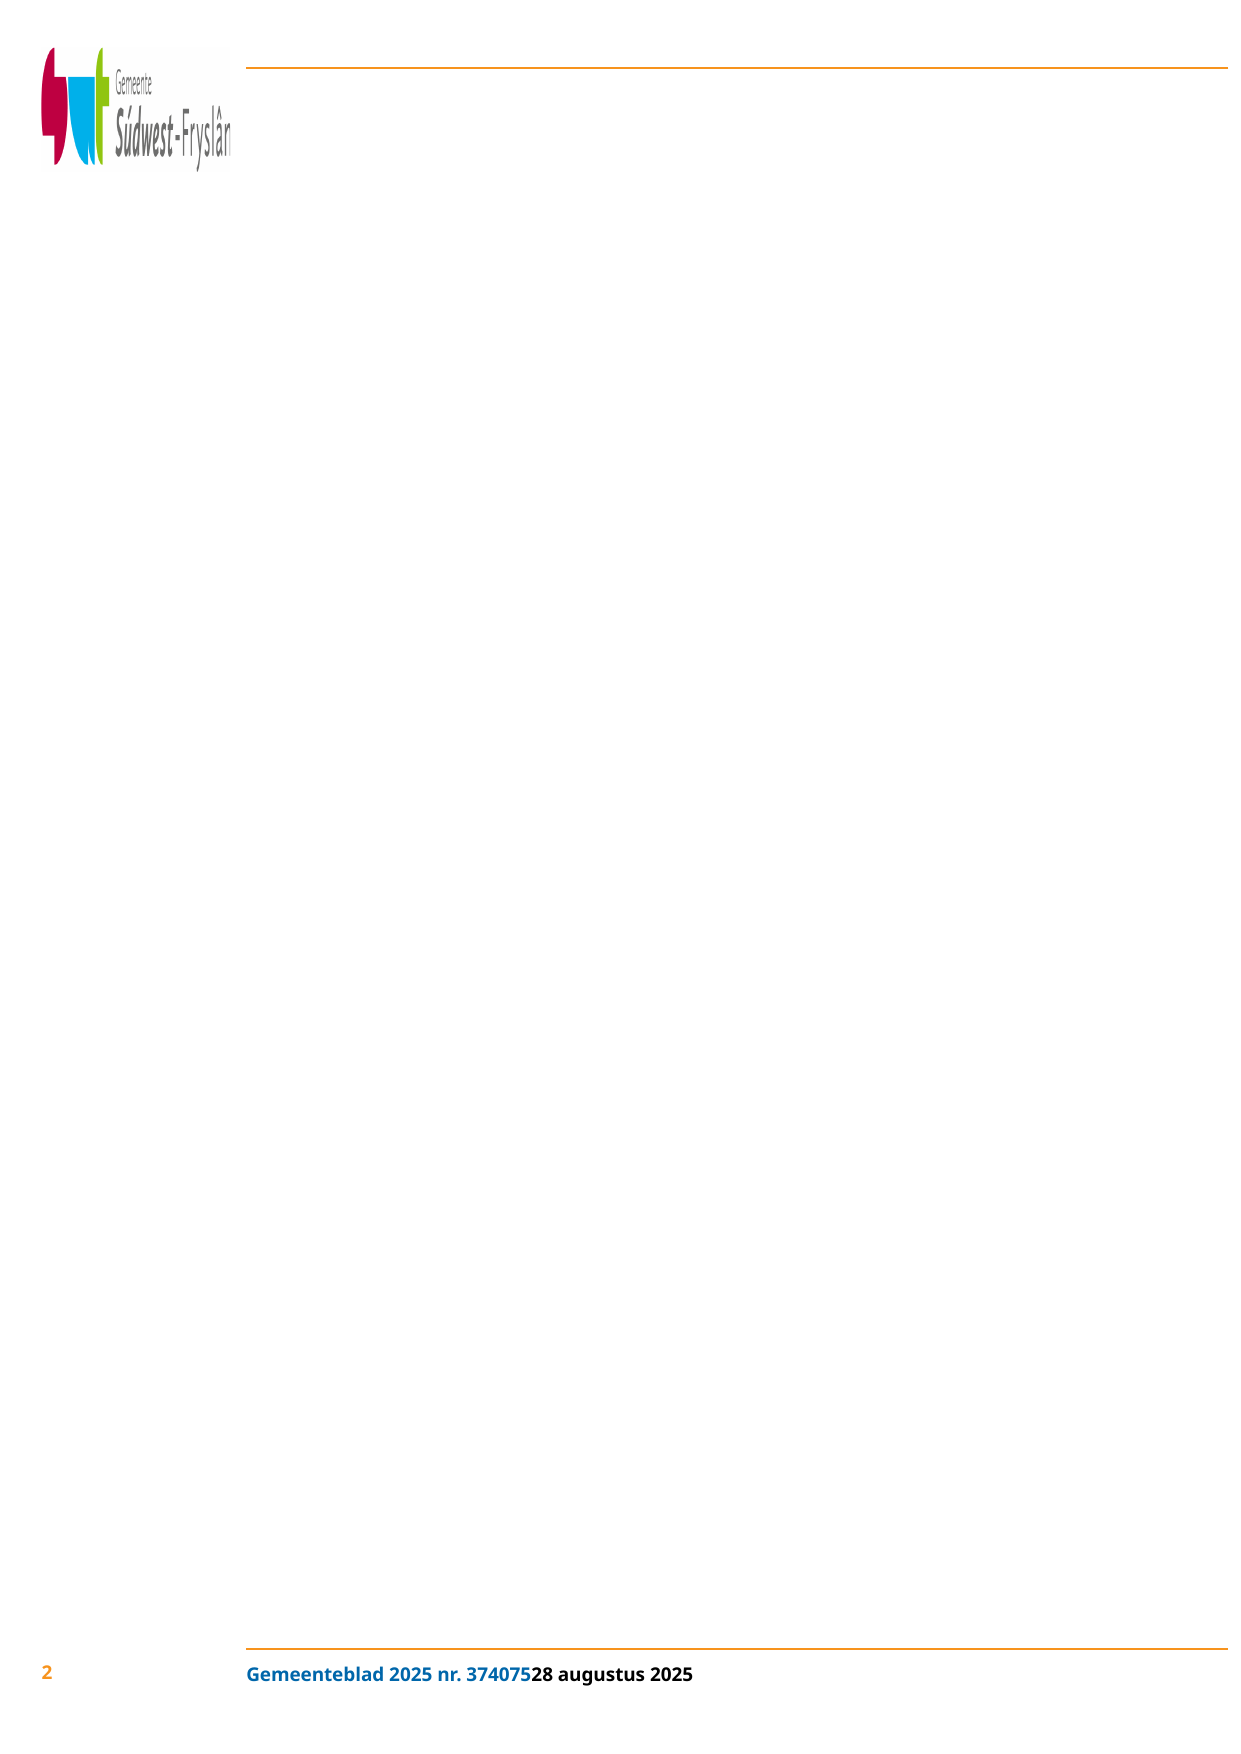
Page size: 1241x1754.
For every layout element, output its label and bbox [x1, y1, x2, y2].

picture [41, 47, 231, 172]
